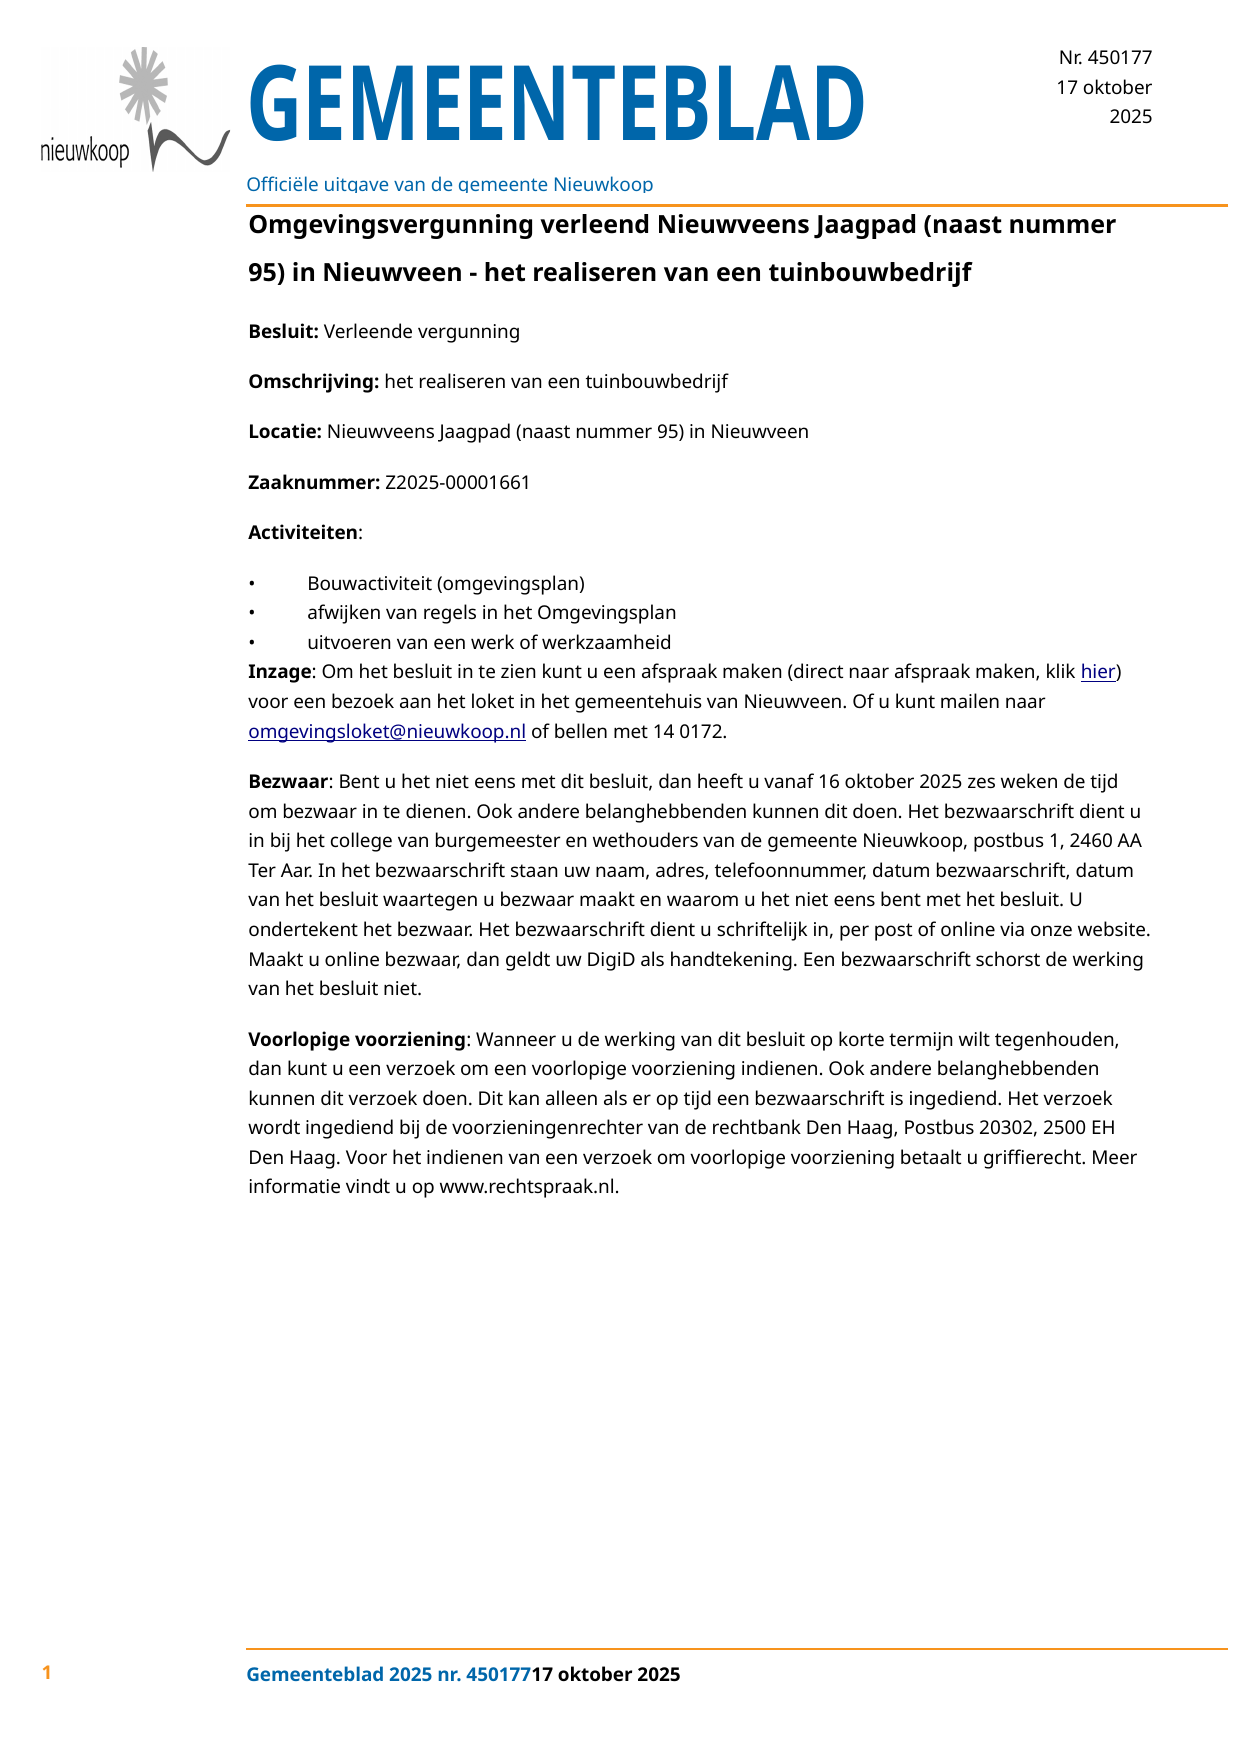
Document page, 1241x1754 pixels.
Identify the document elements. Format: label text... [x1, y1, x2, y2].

text Besluit: Verleende vergunning [248, 318, 1152, 344]
text Omgevingsvergunning verleend Nieuwveens Jaagpad (naast nummer 95) in Nieuwveen - het realiseren van een tuinbouwbedrijf [248, 207, 1152, 288]
list Bouwactiviteit (omgevingsplan) [248, 570, 1152, 596]
text Bezwaar: Bent u het niet eens met dit besluit, dan heeft u vanaf 16 oktober 2025 zes weken de tijd om bezwaar in te dienen. Ook andere belanghebbenden kunnen dit doen. Het bezwaarschrift dient u in bij het college van burgemeester en wethouders van de gemeente Nieuwkoop, postbus 1, 2460 AA Ter Aar. In het bezwaarschrift staan uw naam, adres, telefoonnummer, datum bezwaarschrift, datum van het besluit waartegen u bezwaar maakt en waarom u het niet eens bent met het besluit. U ondertekent het bezwaar. Het bezwaarschrift dient u schriftelijk in, per post of online via onze website. Maakt u online bezwaar, dan geldt uw DigiD als handtekening. Een bezwaarschrift schorst de werking van het besluit niet. [248, 768, 1152, 1001]
list uitvoeren van een werk of werkzaamheid [248, 629, 1152, 655]
text Omschrijving: het realiseren van een tuinbouwbedrijf [248, 368, 1152, 394]
picture [41, 47, 231, 172]
text Zaaknummer: Z2025-00001661 [248, 469, 1152, 495]
text Locatie: Nieuwveens Jaagpad (naast nummer 95) in Nieuwveen [248, 419, 1152, 444]
text Activiteiten: [248, 519, 1152, 545]
text Voorlopige voorziening: Wanneer u de werking van dit besluit op korte termijn wilt tegenhouden, dan kunt u een verzoek om een voorlopige voorziening indienen. Ook andere belanghebbenden kunnen dit verzoek doen. Dit kan alleen als er op tijd een bezwaarschrift is ingediend. Het verzoek wordt ingediend bij de voorzieningenrechter van de rechtbank Den Haag, Postbus 20302, 2500 EH Den Haag. Voor het indienen van een verzoek om voorlopige voorziening betaalt u griffierecht. Meer informatie vindt u op www.rechtspraak.nl. [248, 1026, 1152, 1199]
list afwijken van regels in het Omgevingsplan [248, 599, 1152, 625]
text Inzage: Om het besluit in te zien kunt u een afspraak maken (direct naar afspraak maken, klik hier) voor een bezoek aan het loket in het gemeentehuis van Nieuwveen. Of u kunt mailen naar omgevingsloket@nieuwkoop.nl of bellen met 14 0172. [248, 659, 1152, 744]
